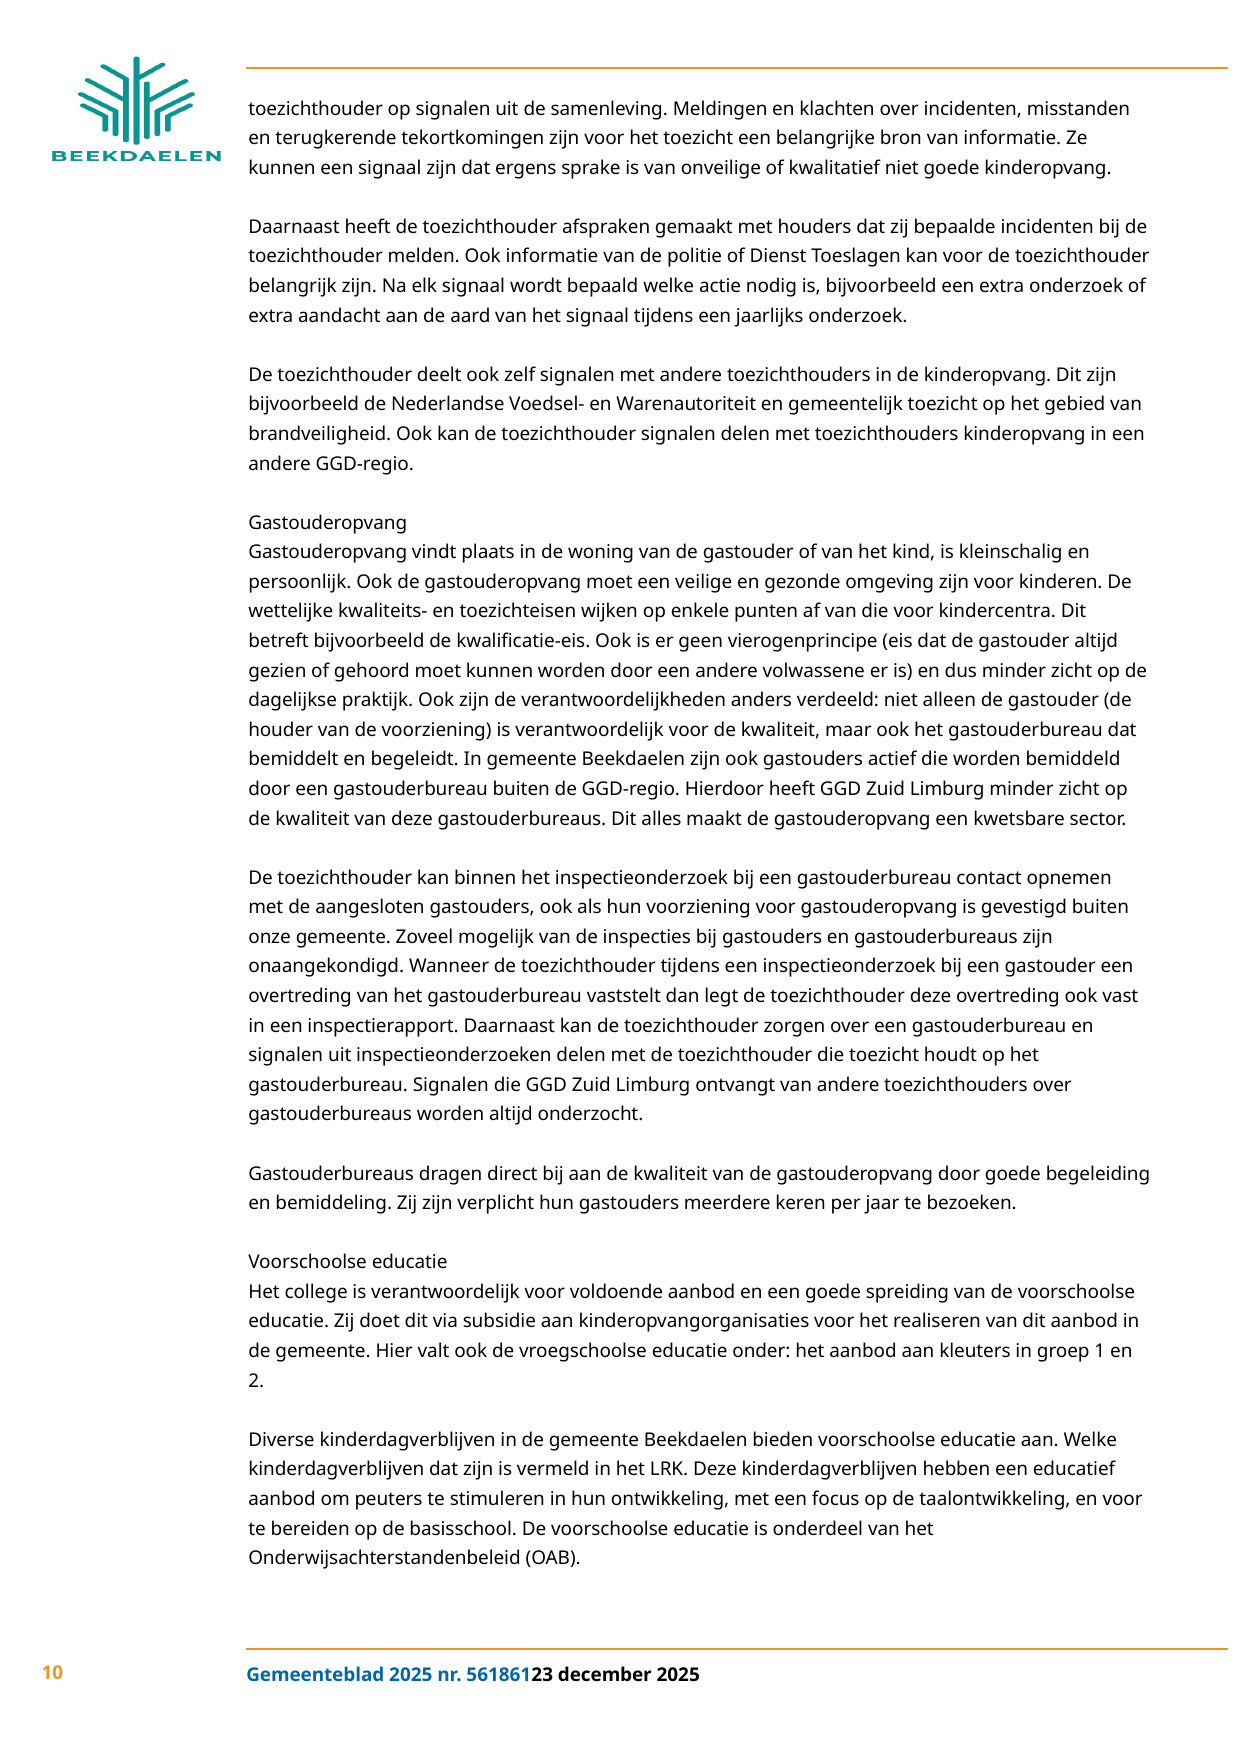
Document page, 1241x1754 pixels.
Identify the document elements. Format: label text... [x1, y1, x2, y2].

text toezichthouder op signalen uit de samenleving. Meldingen en klachten over incidenten, misstanden en terugkerende tekortkomingen zijn voor het toezicht een belangrijke bron van informatie. Ze kunnen een signaal zijn dat ergens sprake is van onveilige of kwalitatief niet goede kinderopvang. [248, 95, 1152, 180]
picture [41, 47, 231, 172]
text Gastouderbureaus dragen direct bij aan de kwaliteit van de gastouderopvang door goede begeleiding en bemiddeling. Zij zijn verplicht hun gastouders meerdere keren per jaar te bezoeken. [248, 1160, 1152, 1215]
text Gastouderopvang [248, 509, 1152, 535]
text Gastouderopvang vindt plaats in de woning van de gastouder of van het kind, is kleinschalig en persoonlijk. Ook de gastouderopvang moet een veilige en gezonde omgeving zijn voor kinderen. De wettelijke kwaliteits- en toezichteisen wijken op enkele punten af van die voor kindercentra. Dit betreft bijvoorbeeld de kwalificatie-eis. Ook is er geen vierogenprincipe (eis dat de gastouder altijd gezien of gehoord moet kunnen worden door een andere volwassene er is) en dus minder zicht op de dagelijkse praktijk. Ook zijn de verantwoordelijkheden anders verdeeld: niet alleen de gastouder (de houder van de voorziening) is verantwoordelijk voor de kwaliteit, maar ook het gastouderbureau dat bemiddelt en begeleidt. In gemeente Beekdaelen zijn ook gastouders actief die worden bemiddeld door een gastouderbureau buiten de GGD-regio. Hierdoor heeft GGD Zuid Limburg minder zicht op de kwaliteit van deze gastouderbureaus. Dit alles maakt de gastouderopvang een kwetsbare sector. [248, 538, 1152, 831]
text Daarnaast heeft de toezichthouder afspraken gemaakt met houders dat zij bepaalde incidenten bij de toezichthouder melden. Ook informatie van de politie of Dienst Toeslagen kan voor de toezichthouder belangrijk zijn. Na elk signaal wordt bepaald welke actie nodig is, bijvoorbeeld een extra onderzoek of extra aandacht aan de aard van het signaal tijdens een jaarlijks onderzoek. [248, 213, 1152, 328]
text Voorschoolse educatie [248, 1248, 1152, 1274]
text De toezichthouder deelt ook zelf signalen met andere toezichthouders in de kinderopvang. Dit zijn bijvoorbeeld de Nederlandse Voedsel- en Warenautoriteit en gemeentelijk toezicht op het gebied van brandveiligheid. Ook kan de toezichthouder signalen delen met toezichthouders kinderopvang in een andere GGD-regio. [248, 361, 1152, 476]
text De toezichthouder kan binnen het inspectieonderzoek bij een gastouderbureau contact opnemen met de aangesloten gastouders, ook als hun voorziening voor gastouderopvang is gevestigd buiten onze gemeente. Zoveel mogelijk van de inspecties bij gastouders en gastouderbureaus zijn onaangekondigd. Wanneer de toezichthouder tijdens een inspectieonderzoek bij een gastouder een overtreding van het gastouderbureau vaststelt dan legt de toezichthouder deze overtreding ook vast in een inspectierapport. Daarnaast kan de toezichthouder zorgen over een gastouderbureau en signalen uit inspectieonderzoeken delen met de toezichthouder die toezicht houdt op het gastouderbureau. Signalen die GGD Zuid Limburg ontvangt van andere toezichthouders over gastouderbureaus worden altijd onderzocht. [248, 864, 1152, 1126]
text Diverse kinderdagverblijven in de gemeente Beekdaelen bieden voorschoolse educatie aan. Welke kinderdagverblijven dat zijn is vermeld in het LRK. Deze kinderdagverblijven hebben een educatief aanbod om peuters te stimuleren in hun ontwikkeling, met een focus op de taalontwikkeling, en voor te bereiden op de basisschool. De voorschoolse educatie is onderdeel van het Onderwijsachterstandenbeleid (OAB). [248, 1426, 1152, 1570]
text Het college is verantwoordelijk voor voldoende aanbod en een goede spreiding van de voorschoolse educatie. Zij doet dit via subsidie aan kinderopvangorganisaties voor het realiseren van dit aanbod in de gemeente. Hier valt ook de vroegschoolse educatie onder: het aanbod aan kleuters in groep 1 en 2. [248, 1278, 1152, 1393]
